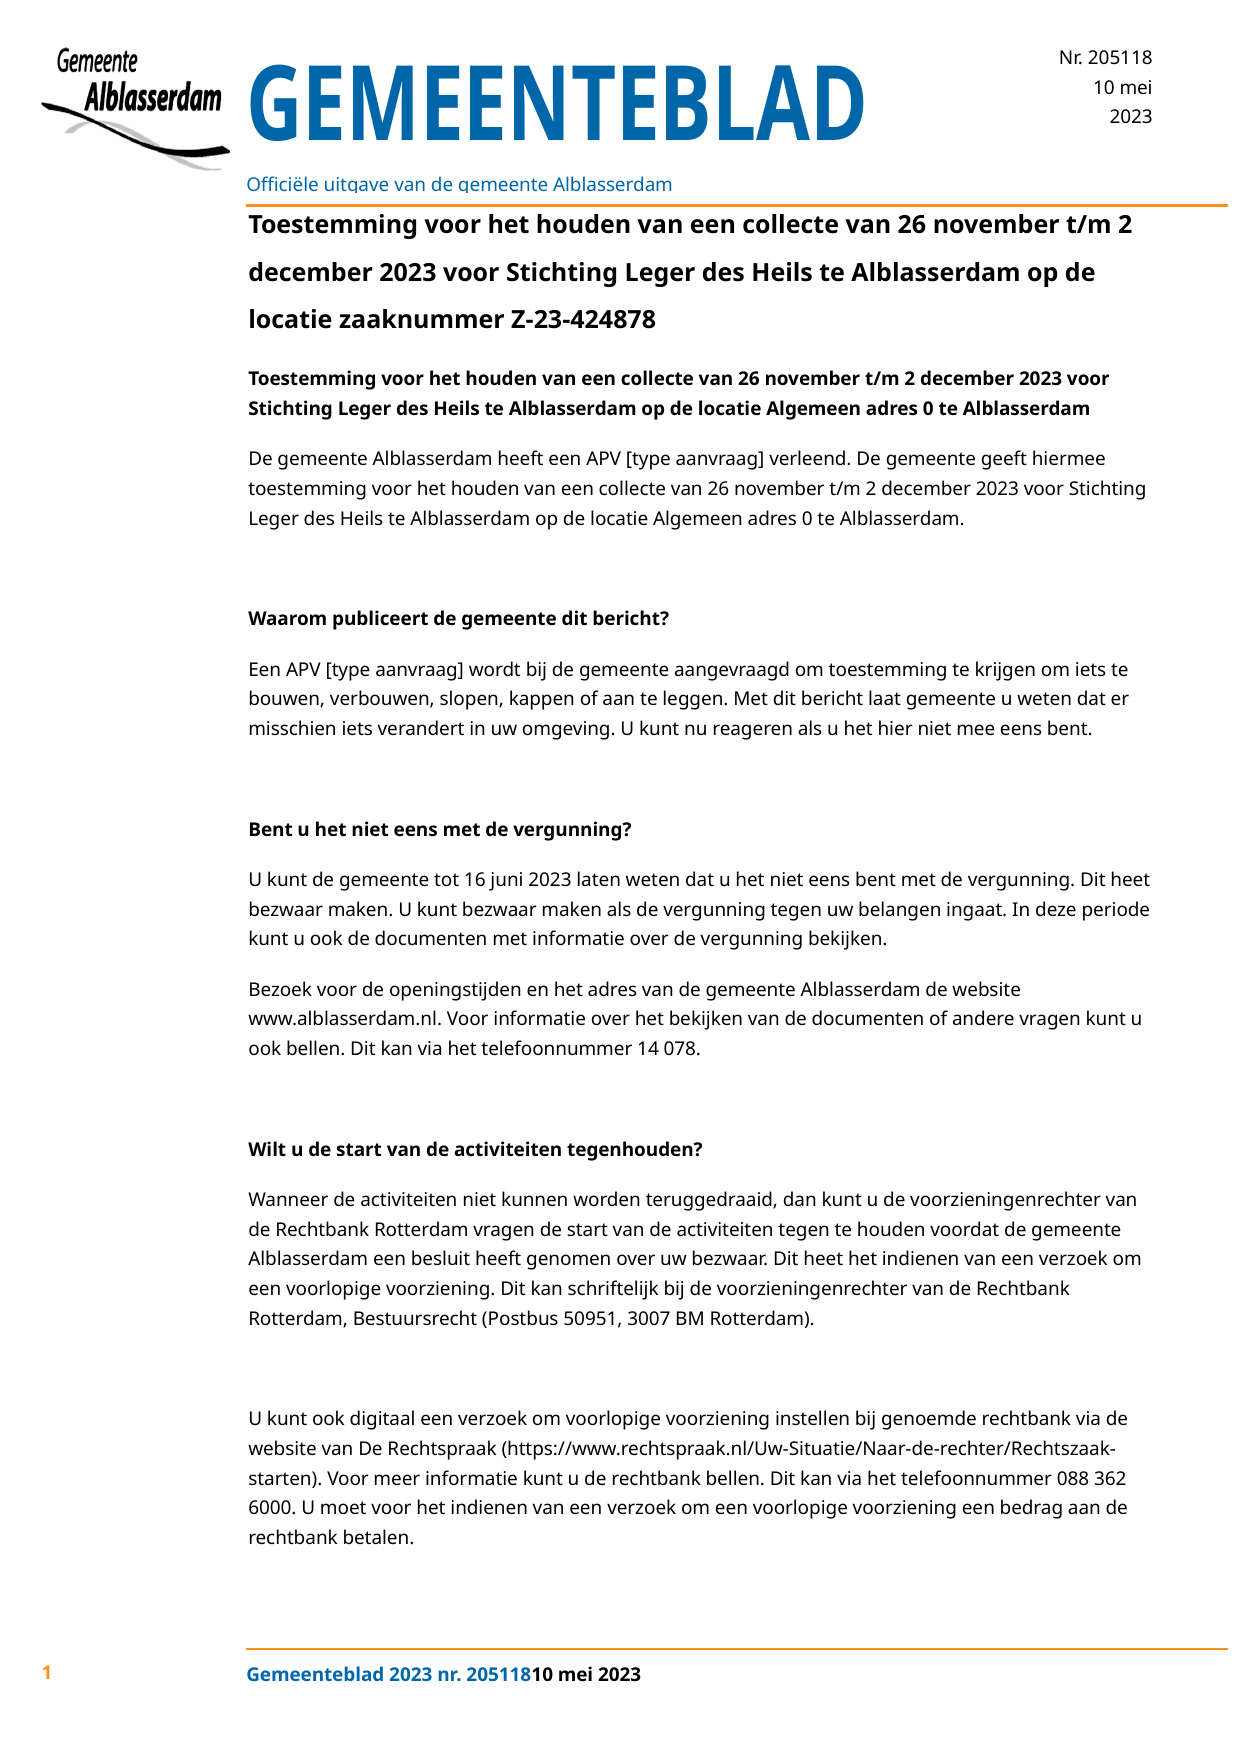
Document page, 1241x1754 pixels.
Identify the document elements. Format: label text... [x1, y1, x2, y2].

text Toestemming voor het houden van een collecte van 26 november t/m 2 december 2023 voor Stichting Leger des Heils te Alblasserdam op de locatie Algemeen adres 0 te Alblasserdam [248, 366, 1152, 421]
text U kunt de gemeente tot 16 juni 2023 laten weten dat u het niet eens bent met de vergunning. Dit heet bezwaar maken. U kunt bezwaar maken als de vergunning tegen uw belangen ingaat. In deze periode kunt u ook de documenten met informatie over de vergunning bekijken. [248, 866, 1152, 951]
text Toestemming voor het houden van een collecte van 26 november t/m 2 december 2023 voor Stichting Leger des Heils te Alblasserdam op de locatie zaaknummer Z-23-424878 [248, 207, 1152, 336]
text Een APV [type aanvraag] wordt bij de gemeente aangevraagd om toestemming te krijgen om iets te bouwen, verbouwen, slopen, kappen of aan te leggen. Met dit bericht laat gemeente u weten dat er misschien iets verandert in uw omgeving. U kunt nu reageren als u het hier niet mee eens bent. [248, 656, 1152, 741]
text De gemeente Alblasserdam heeft een APV [type aanvraag] verleend. De gemeente geeft hiermee toestemming voor het houden van een collecte van 26 november t/m 2 december 2023 voor Stichting Leger des Heils te Alblasserdam op de locatie Algemeen adres 0 te Alblasserdam. [248, 446, 1152, 530]
text Wanneer de activiteiten niet kunnen worden teruggedraaid, dan kunt u de voorzieningenrechter van de Rechtbank Rotterdam vragen de start van de activiteiten tegen te houden voordat de gemeente Alblasserdam een besluit heeft genomen over uw bezwaar. Dit heet het indienen van een verzoek om een voorlopige voorziening. Dit kan schriftelijk bij de voorzieningenrechter van de Rechtbank Rotterdam, Bestuursrecht (Postbus 50951, 3007 BM Rotterdam). [248, 1186, 1152, 1330]
text Waarom publiceert de gemeente dit bericht? [248, 606, 1152, 631]
text U kunt ook digitaal een verzoek om voorlopige voorziening instellen bij genoemde rechtbank via de website van De Rechtspraak (https://www.rechtspraak.nl/Uw-Situatie/Naar-de-rechter/Rechtszaak-starten). Voor meer informatie kunt u de rechtbank bellen. Dit kan via het telefoonnummer 088 362 6000. U moet voor het indienen van een verzoek om een voorlopige voorziening een bedrag aan de rechtbank betalen. [248, 1406, 1152, 1549]
text Wilt u de start van de activiteiten tegenhouden? [248, 1136, 1152, 1162]
text Bent u het niet eens met de vergunning? [248, 816, 1152, 842]
text Bezoek voor de openingstijden en het adres van de gemeente Alblasserdam de website www.alblasserdam.nl. Voor informatie over het bekijken van de documenten of andere vragen kunt u ook bellen. Dit kan via het telefoonnummer 14 078. [248, 976, 1152, 1061]
picture [41, 47, 231, 172]
